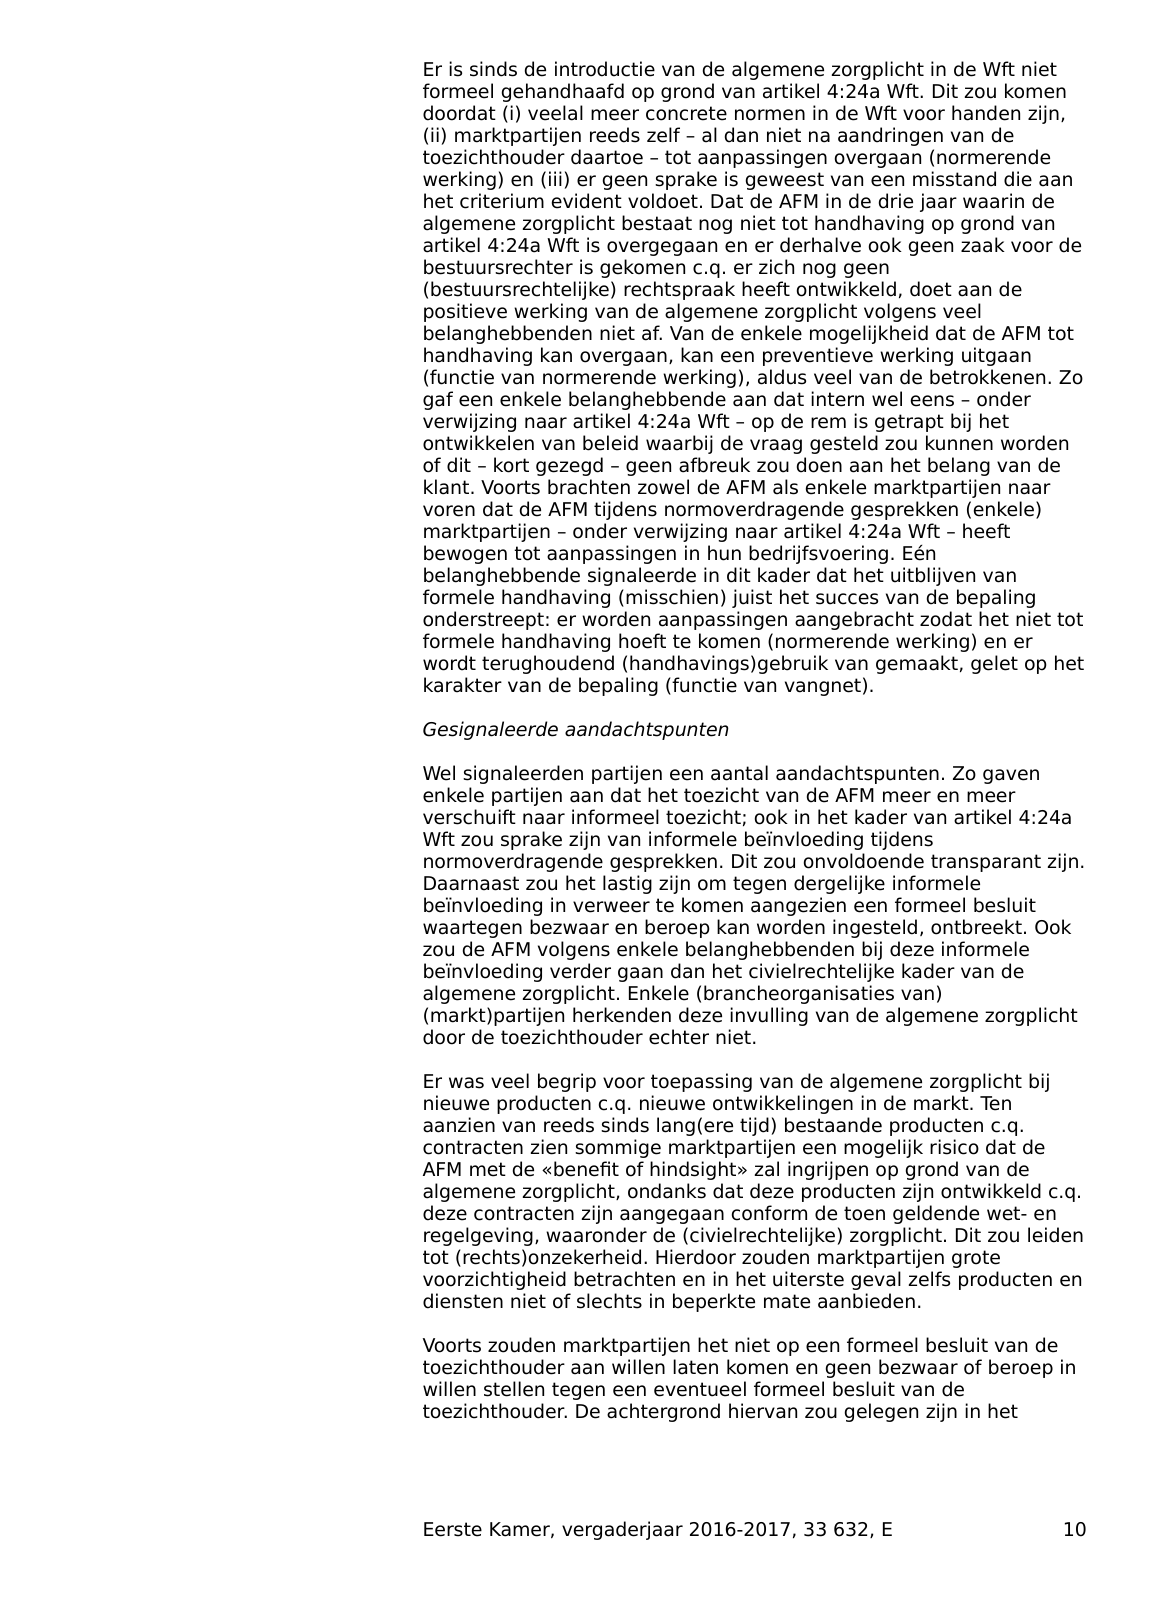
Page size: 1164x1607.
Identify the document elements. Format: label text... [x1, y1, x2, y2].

text Voorts zouden marktpartijen het niet op een formeel besluit van de toezichthouder aan willen laten komen en geen bezwaar of beroep in willen stellen tegen een eventueel formeel besluit van de toezichthouder. De achtergrond hiervan zou gelegen zijn in het [422, 1335, 1087, 1423]
subtitle Gesignaleerde aandachtspunten [422, 719, 1087, 741]
text Wel signaleerden partijen een aantal aandachtspunten. Zo gaven enkele partijen aan dat het toezicht van de AFM meer en meer verschuift naar informeel toezicht; ook in het kader van artikel 4:24a Wft zou sprake zijn van informele beïnvloeding tijdens normoverdragende gesprekken. Dit zou onvoldoende transparant zijn. Daarnaast zou het lastig zijn om tegen dergelijke informele beïnvloeding in verweer te komen aangezien een formeel besluit waartegen bezwaar en beroep kan worden ingesteld, ontbreekt. Ook zou de AFM volgens enkele belanghebbenden bij deze informele beïnvloeding verder gaan dan het civielrechtelijke kader van de algemene zorgplicht. Enkele (brancheorganisaties van) (markt)partijen herkenden deze invulling van de algemene zorgplicht door de toezichthouder echter niet. [422, 763, 1087, 1048]
text Er was veel begrip voor toepassing van de algemene zorgplicht bij nieuwe producten c.q. nieuwe ontwikkelingen in de markt. Ten aanzien van reeds sinds lang(ere tijd) bestaande producten c.q. contracten zien sommige marktpartijen een mogelijk risico dat de AFM met de «benefit of hindsight» zal ingrijpen op grond van de algemene zorgplicht, ondanks dat deze producten zijn ontwikkeld c.q. deze contracten zijn aangegaan conform de toen geldende wet- en regelgeving, waaronder de (civielrechtelijke) zorgplicht. Dit zou leiden tot (rechts)onzekerheid. Hierdoor zouden marktpartijen grote voorzichtigheid betrachten en in het uiterste geval zelfs producten en diensten niet of slechts in beperkte mate aanbieden. [422, 1071, 1087, 1312]
text Er is sinds de introductie van de algemene zorgplicht in de Wft niet formeel gehandhaafd op grond van artikel 4:24a Wft. Dit zou komen doordat (i) veelal meer concrete normen in de Wft voor handen zijn, (ii) marktpartijen reeds zelf – al dan niet na aandringen van de toezichthouder daartoe – tot aanpassingen overgaan (normerende werking) en (iii) er geen sprake is geweest van een misstand die aan het criterium evident voldoet. Dat de AFM in de drie jaar waarin de algemene zorgplicht bestaat nog niet tot handhaving op grond van artikel 4:24a Wft is overgegaan en er derhalve ook geen zaak voor de bestuursrechter is gekomen c.q. er zich nog geen (bestuursrechtelijke) rechtspraak heeft ontwikkeld, doet aan de positieve werking van de algemene zorgplicht volgens veel belanghebbenden niet af. Van de enkele mogelijkheid dat de AFM tot handhaving kan overgaan, kan een preventieve werking uitgaan (functie van normerende werking), aldus veel van de betrokkenen. Zo gaf een enkele belanghebbende aan dat intern wel eens – onder verwijzing naar artikel 4:24a Wft – op de rem is getrapt bij het ontwikkelen van beleid waarbij de vraag gesteld zou kunnen worden of dit – kort gezegd – geen afbreuk zou doen aan het belang van de klant. Voorts brachten zowel de AFM als enkele marktpartijen naar voren dat de AFM tijdens normoverdragende gesprekken (enkele) marktpartijen – onder verwijzing naar artikel 4:24a Wft – heeft bewogen tot aanpassingen in hun bedrijfsvoering. Eén belanghebbende signaleerde in dit kader dat het uitblijven van formele handhaving (misschien) juist het succes van de bepaling onderstreept: er worden aanpassingen aangebracht zodat het niet tot formele handhaving hoeft te komen (normerende werking) en er wordt terughoudend (handhavings)gebruik van gemaakt, gelet op het karakter van de bepaling (functie van vangnet). [422, 59, 1087, 696]
